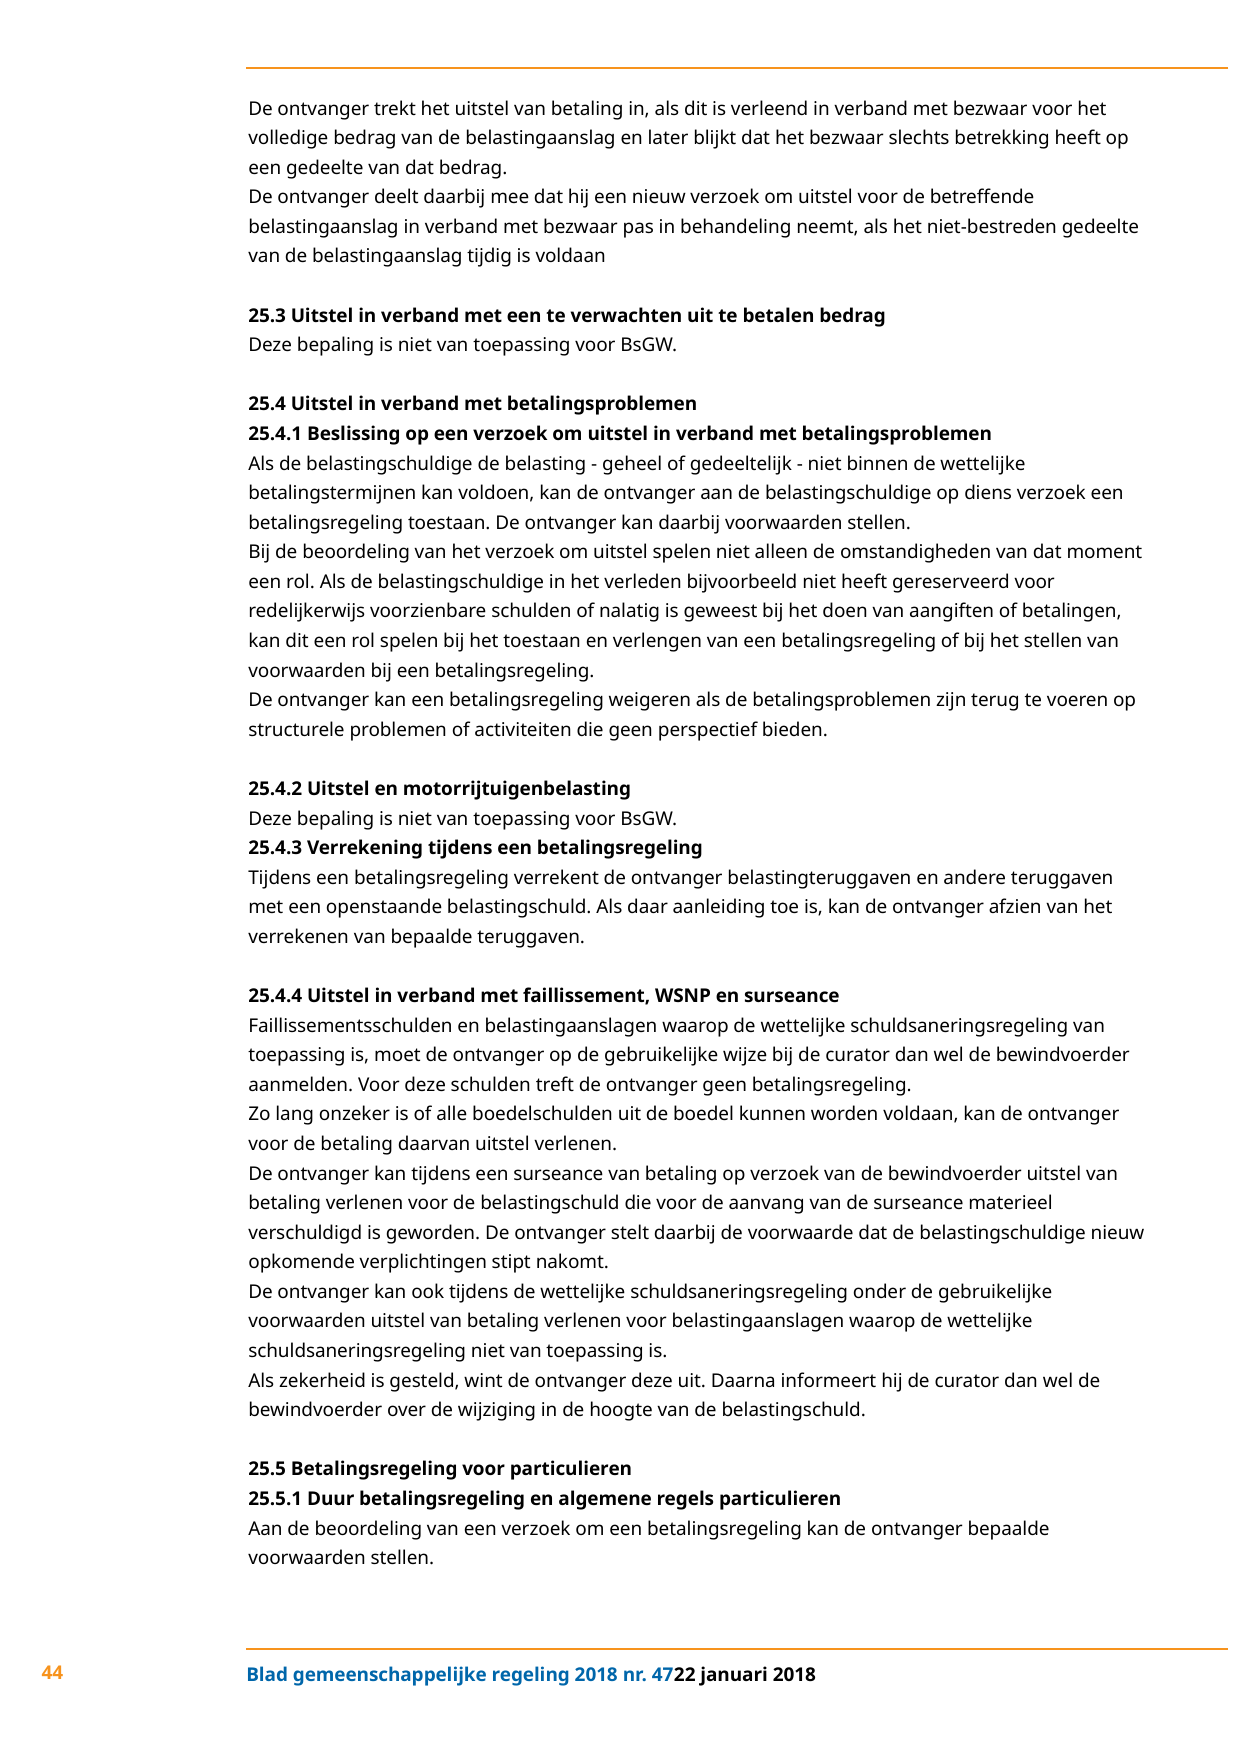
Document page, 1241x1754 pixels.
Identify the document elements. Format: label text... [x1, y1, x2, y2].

text 25.4 Uitstel in verband met betalingsproblemen [248, 391, 1152, 416]
text Deze bepaling is niet van toepassing voor BsGW. [248, 805, 1152, 831]
picture [41, 47, 231, 172]
text Als de belastingschuldige de belasting - geheel of gedeeltelijk - niet binnen de wettelijke betalingstermijnen kan voldoen, kan de ontvanger aan de belastingschuldige op diens verzoek een betalingsregeling toestaan. De ontvanger kan daarbij voorwaarden stellen. [248, 450, 1152, 535]
text De ontvanger kan ook tijdens de wettelijke schuldsaneringsregeling onder de gebruikelijke voorwaarden uitstel van betaling verlenen voor belastingaanslagen waarop de wettelijke schuldsaneringsregeling niet van toepassing is. [248, 1278, 1152, 1363]
text De ontvanger kan een betalingsregeling weigeren als de betalingsproblemen zijn terug te voeren op structurele problemen of activiteiten die geen perspectief bieden. [248, 686, 1152, 742]
text 25.3 Uitstel in verband met een te verwachten uit te betalen bedrag [248, 302, 1152, 328]
text 25.5 Betalingsregeling voor particulieren [248, 1456, 1152, 1481]
text 25.4.2 Uitstel en motorrijtuigenbelasting [248, 775, 1152, 801]
text 25.4.1 Beslissing op een verzoek om uitstel in verband met betalingsproblemen [248, 420, 1152, 446]
text Tijdens een betalingsregeling verrekent de ontvanger belastingteruggaven en andere teruggaven met een openstaande belastingschuld. Als daar aanleiding toe is, kan de ontvanger afzien van het verrekenen van bepaalde teruggaven. [248, 864, 1152, 949]
text De ontvanger deelt daarbij mee dat hij een nieuw verzoek om uitstel voor de betreffende belastingaanslag in verband met bezwaar pas in behandeling neemt, als het niet-bestreden gedeelte van de belastingaanslag tijdig is voldaan [248, 183, 1152, 268]
text 25.4.4 Uitstel in verband met faillissement, WSNP en surseance [248, 982, 1152, 1008]
text 25.4.3 Verrekening tijdens een betalingsregeling [248, 834, 1152, 860]
text Als zekerheid is gesteld, wint de ontvanger deze uit. Daarna informeert hij de curator dan wel de bewindvoerder over de wijziging in de hoogte van de belastingschuld. [248, 1367, 1152, 1422]
text De ontvanger kan tijdens een surseance van betaling op verzoek van de bewindvoerder uitstel van betaling verlenen voor de belastingschuld die voor de aanvang van de surseance materieel verschuldigd is geworden. De ontvanger stelt daarbij de voorwaarde dat de belastingschuldige nieuw opkomende verplichtingen stipt nakomt. [248, 1160, 1152, 1274]
text De ontvanger trekt het uitstel van betaling in, als dit is verleend in verband met bezwaar voor het volledige bedrag van de belastingaanslag en later blijkt dat het bezwaar slechts betrekking heeft op een gedeelte van dat bedrag. [248, 95, 1152, 180]
text Deze bepaling is niet van toepassing voor BsGW. [248, 331, 1152, 357]
text Faillissementsschulden en belastingaanslagen waarop de wettelijke schuldsaneringsregeling van toepassing is, moet de ontvanger op de gebruikelijke wijze bij de curator dan wel de bewindvoerder aanmelden. Voor deze schulden treft de ontvanger geen betalingsregeling. [248, 1012, 1152, 1097]
text Bij de beoordeling van het verzoek om uitstel spelen niet alleen de omstandigheden van dat moment een rol. Als de belastingschuldige in het verleden bijvoorbeeld niet heeft gereserveerd voor redelijkerwijs voorzienbare schulden of nalatig is geweest bij het doen van aangiften of betalingen, kan dit een rol spelen bij het toestaan en verlengen van een betalingsregeling of bij het stellen van voorwaarden bij een betalingsregeling. [248, 538, 1152, 683]
text 25.5.1 Duur betalingsregeling en algemene regels particulieren [248, 1485, 1152, 1511]
text Zo lang onzeker is of alle boedelschulden uit de boedel kunnen worden voldaan, kan de ontvanger voor de betaling daarvan uitstel verlenen. [248, 1101, 1152, 1156]
text Aan de beoordeling van een verzoek om een betalingsregeling kan de ontvanger bepaalde voorwaarden stellen. [248, 1515, 1152, 1570]
